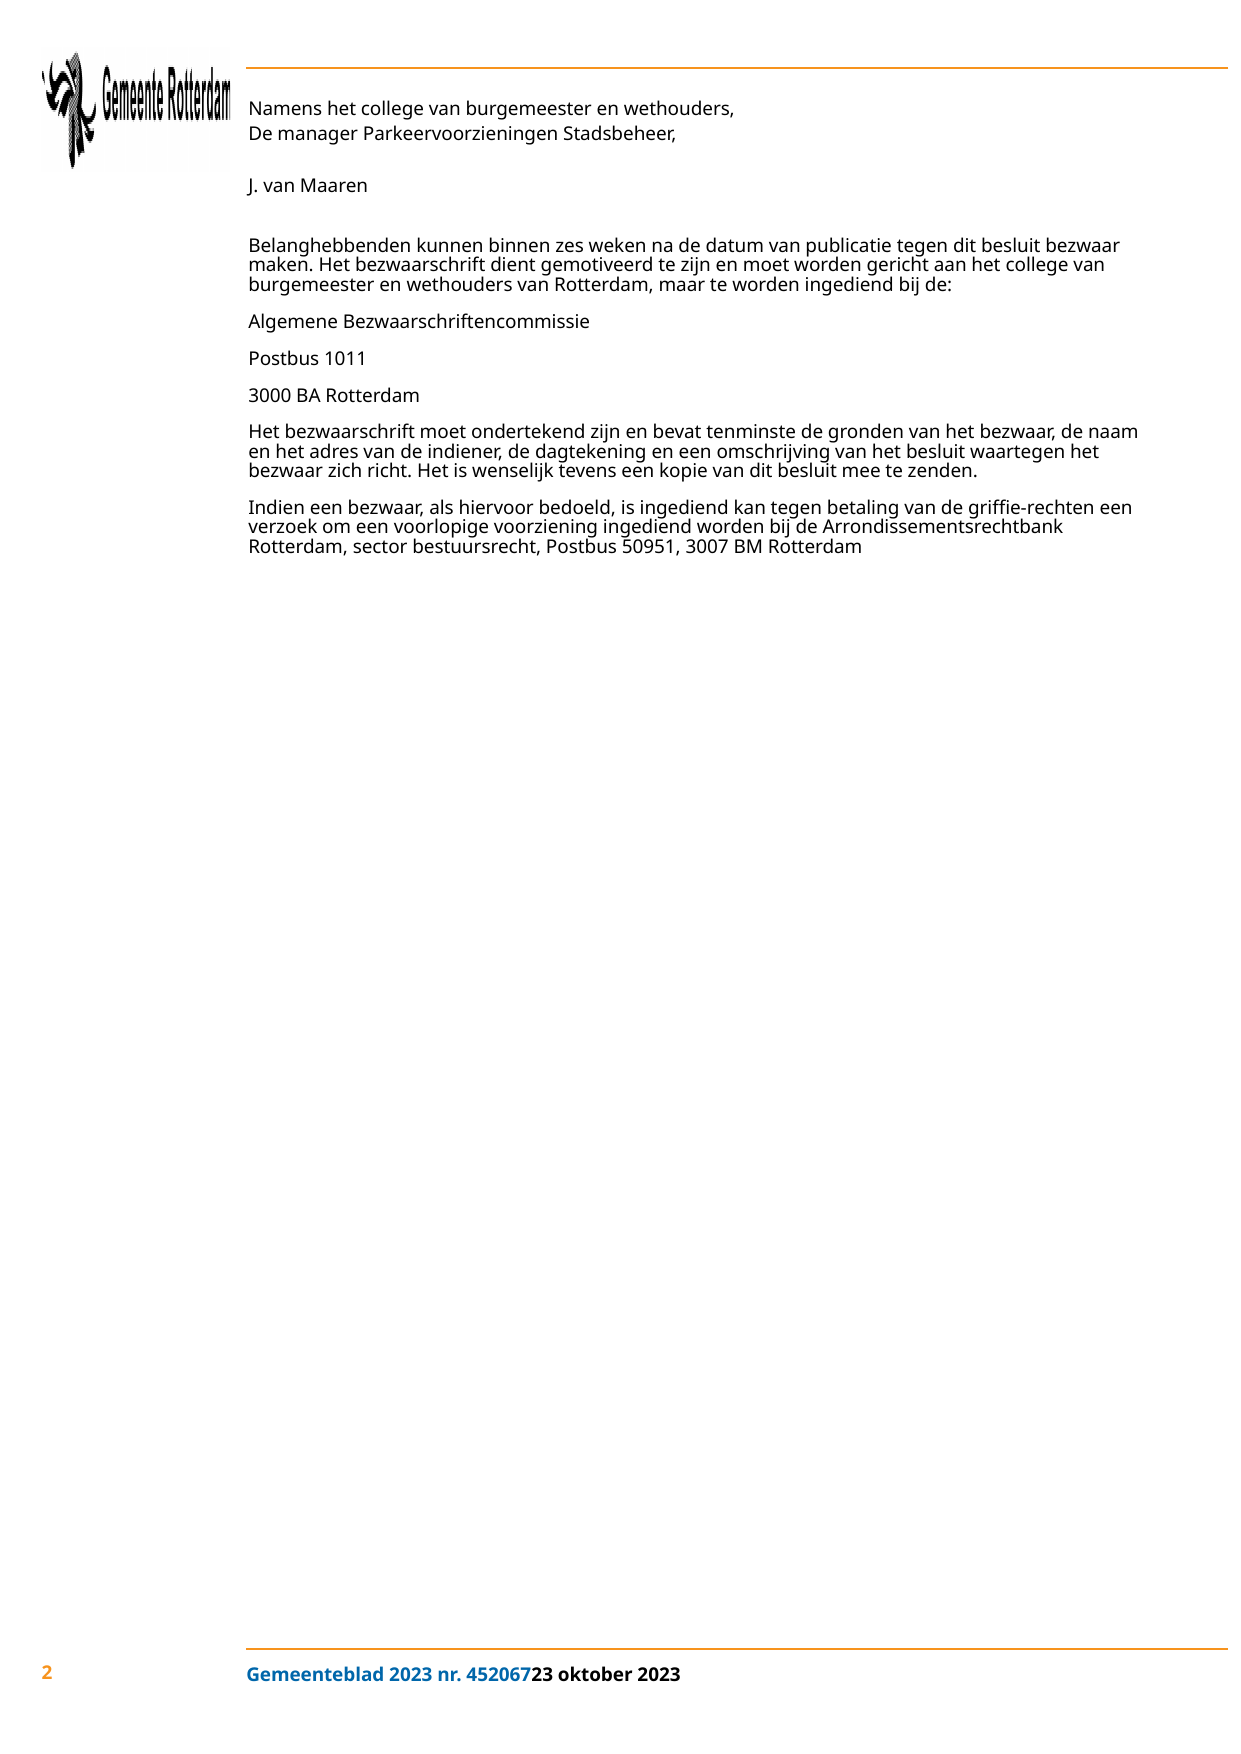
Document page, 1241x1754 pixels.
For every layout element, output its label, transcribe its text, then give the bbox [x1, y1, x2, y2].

text Postbus 1011 [248, 349, 1152, 369]
text J. van Maaren [248, 172, 1152, 198]
text Algemene Bezwaarschriftencommissie [248, 313, 1152, 332]
text Het bezwaarschrift moet ondertekend zijn en bevat tenminste de gronden van het bezwaar, de naam en het adres van de indiener, de dagtekening en een omschrijving van het besluit waartegen het bezwaar zich richt. Het is wenselijk tevens een kopie van dit besluit mee te zenden. [248, 423, 1152, 481]
text De manager Parkeervoorzieningen Stadsbeheer, [248, 121, 1152, 146]
text Indien een bezwaar, als hiervoor bedoeld, is ingediend kan tegen betaling van de griffie-rechten een verzoek om een voorlopige voorziening ingediend worden bij de Arrondissementsrechtbank Rotterdam, sector bestuursrecht, Postbus 50951, 3007 BM Rotterdam [248, 499, 1152, 557]
text 3000 BA Rotterdam [248, 387, 1152, 406]
text Belanghebbenden kunnen binnen zes weken na de datum van publicatie tegen dit besluit bezwaar maken. Het bezwaarschrift dient gemotiveerd te zijn en moet worden gericht aan het college van burgemeester en wethouders van Rotterdam, maar te worden ingediend bij de: [248, 237, 1152, 295]
picture [41, 47, 231, 172]
text Namens het college van burgemeester en wethouders, [248, 95, 1152, 121]
